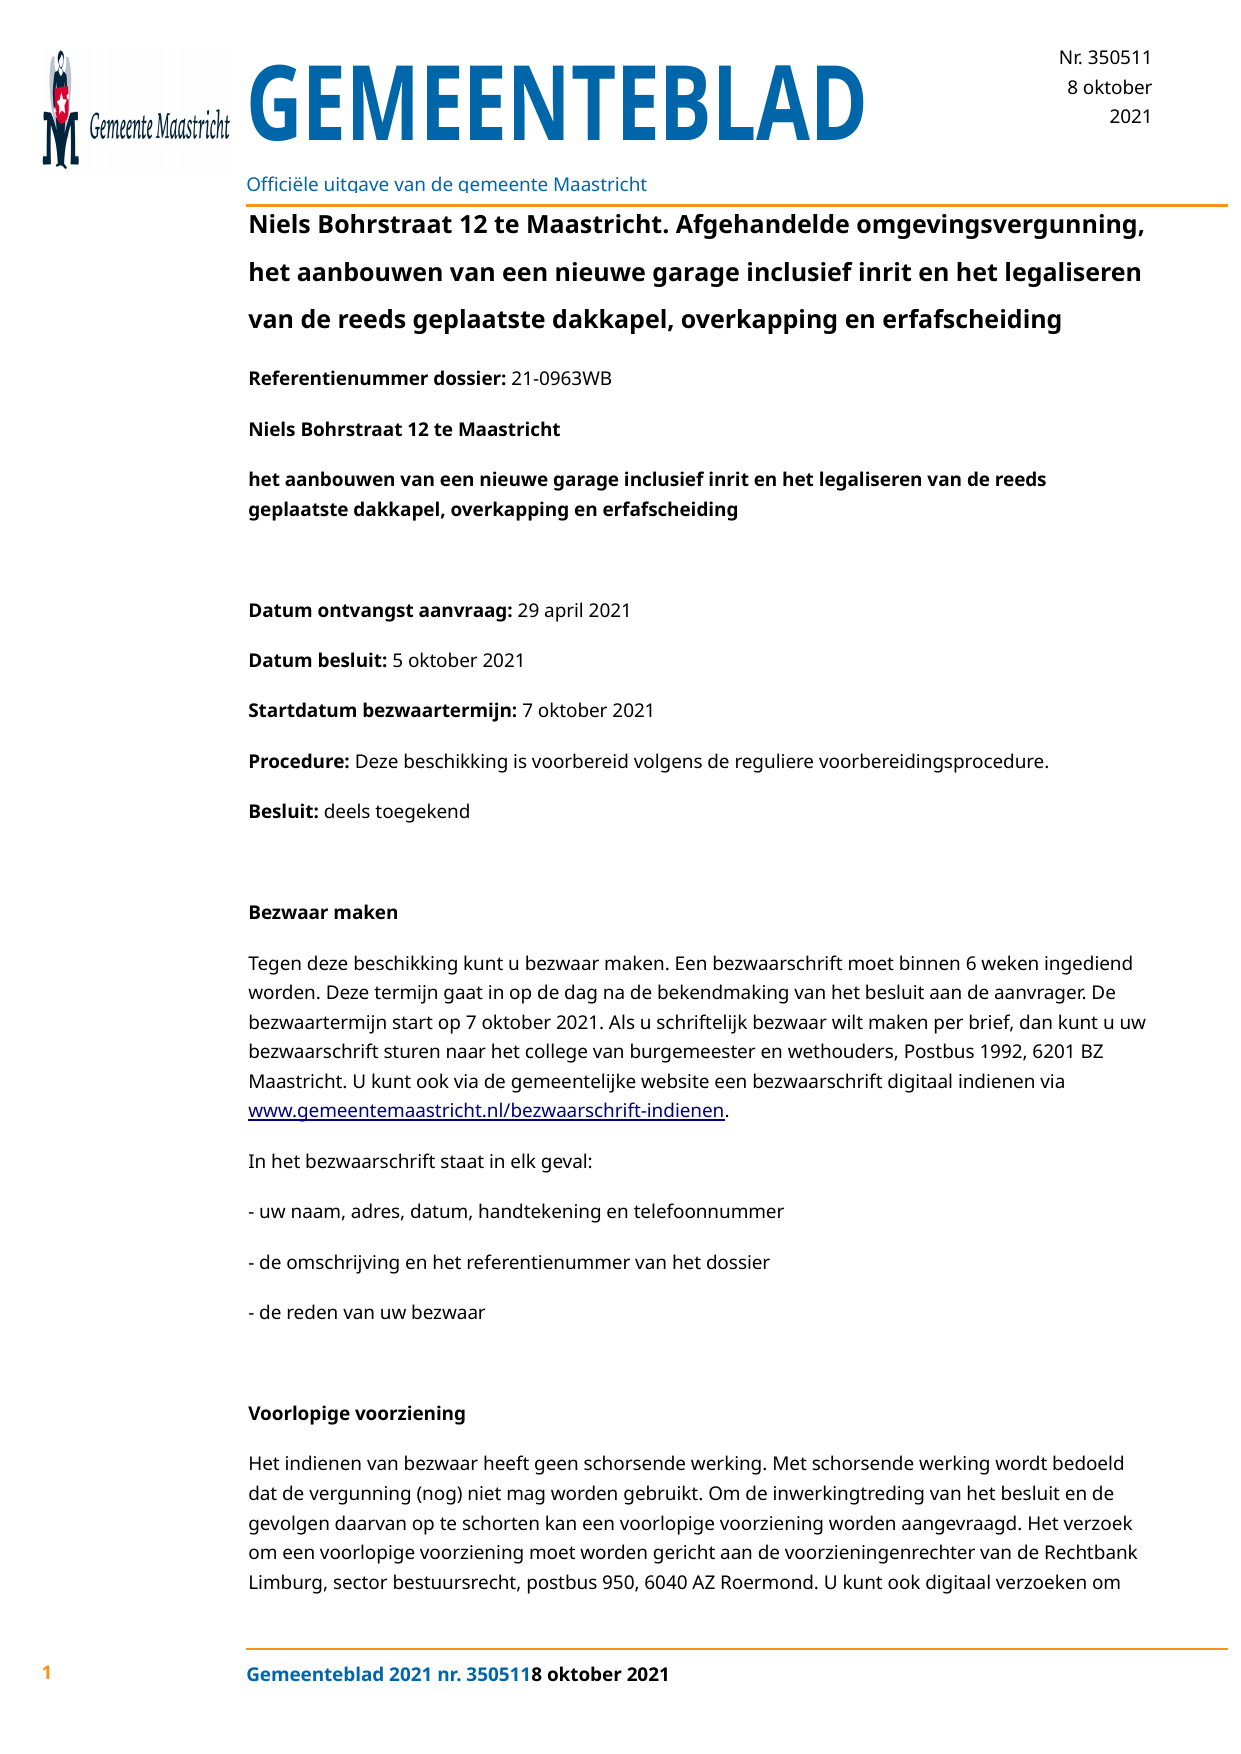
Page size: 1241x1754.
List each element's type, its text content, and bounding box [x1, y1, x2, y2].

text Tegen deze beschikking kunt u bezwaar maken. Een bezwaarschrift moet binnen 6 weken ingediend worden. Deze termijn gaat in op de dag na de bekendmaking van het besluit aan de aanvrager. De bezwaartermijn start op 7 oktober 2021. Als u schriftelijk bezwaar wilt maken per brief, dan kunt u uw bezwaarschrift sturen naar het college van burgemeester en wethouders, Postbus 1992, 6201 BZ Maastricht. U kunt ook via de gemeentelijke website een bezwaarschrift digitaal indienen via www.gemeentemaastricht.nl/bezwaarschrift-indienen. [248, 950, 1152, 1123]
text In het bezwaarschrift staat in elk geval: [248, 1148, 1152, 1174]
text - uw naam, adres, datum, handtekening en telefoonnummer [248, 1198, 1152, 1224]
text Niels Bohrstraat 12 te Maastricht [248, 416, 1152, 442]
text Bezwaar maken [248, 899, 1152, 925]
text Datum ontvangst aanvraag: 29 april 2021 [248, 597, 1152, 622]
text Datum besluit: 5 oktober 2021 [248, 647, 1152, 673]
picture [41, 47, 231, 172]
text Voorlopige voorziening [248, 1400, 1152, 1426]
text Het indienen van bezwaar heeft geen schorsende werking. Met schorsende werking wordt bedoeld dat de vergunning (nog) niet mag worden gebruikt. Om de inwerkingtreding van het besluit en de gevolgen daarvan op te schorten kan een voorlopige voorziening worden aangevraagd. Het verzoek om een voorlopige voorziening moet worden gericht aan de voorzieningenrechter van de Rechtbank Limburg, sector bestuursrecht, postbus 950, 6040 AZ Roermond. U kunt ook digitaal verzoeken om [248, 1451, 1152, 1594]
text het aanbouwen van een nieuwe garage inclusief inrit en het legaliseren van de reeds geplaatste dakkapel, overkapping en erfafscheiding [248, 466, 1152, 522]
text Niels Bohrstraat 12 te Maastricht. Afgehandelde omgevingsvergunning, het aanbouwen van een nieuwe garage inclusief inrit en het legaliseren van de reeds geplaatste dakkapel, overkapping en erfafscheiding [248, 207, 1152, 336]
text - de omschrijving en het referentienummer van het dossier [248, 1249, 1152, 1274]
text Besluit: deels toegekend [248, 798, 1152, 824]
text Startdatum bezwaartermijn: 7 oktober 2021 [248, 698, 1152, 723]
text Procedure: Deze beschikking is voorbereid volgens de reguliere voorbereidingsprocedure. [248, 748, 1152, 774]
text Referentienummer dossier: 21-0963WB [248, 366, 1152, 391]
text - de reden van uw bezwaar [248, 1299, 1152, 1325]
